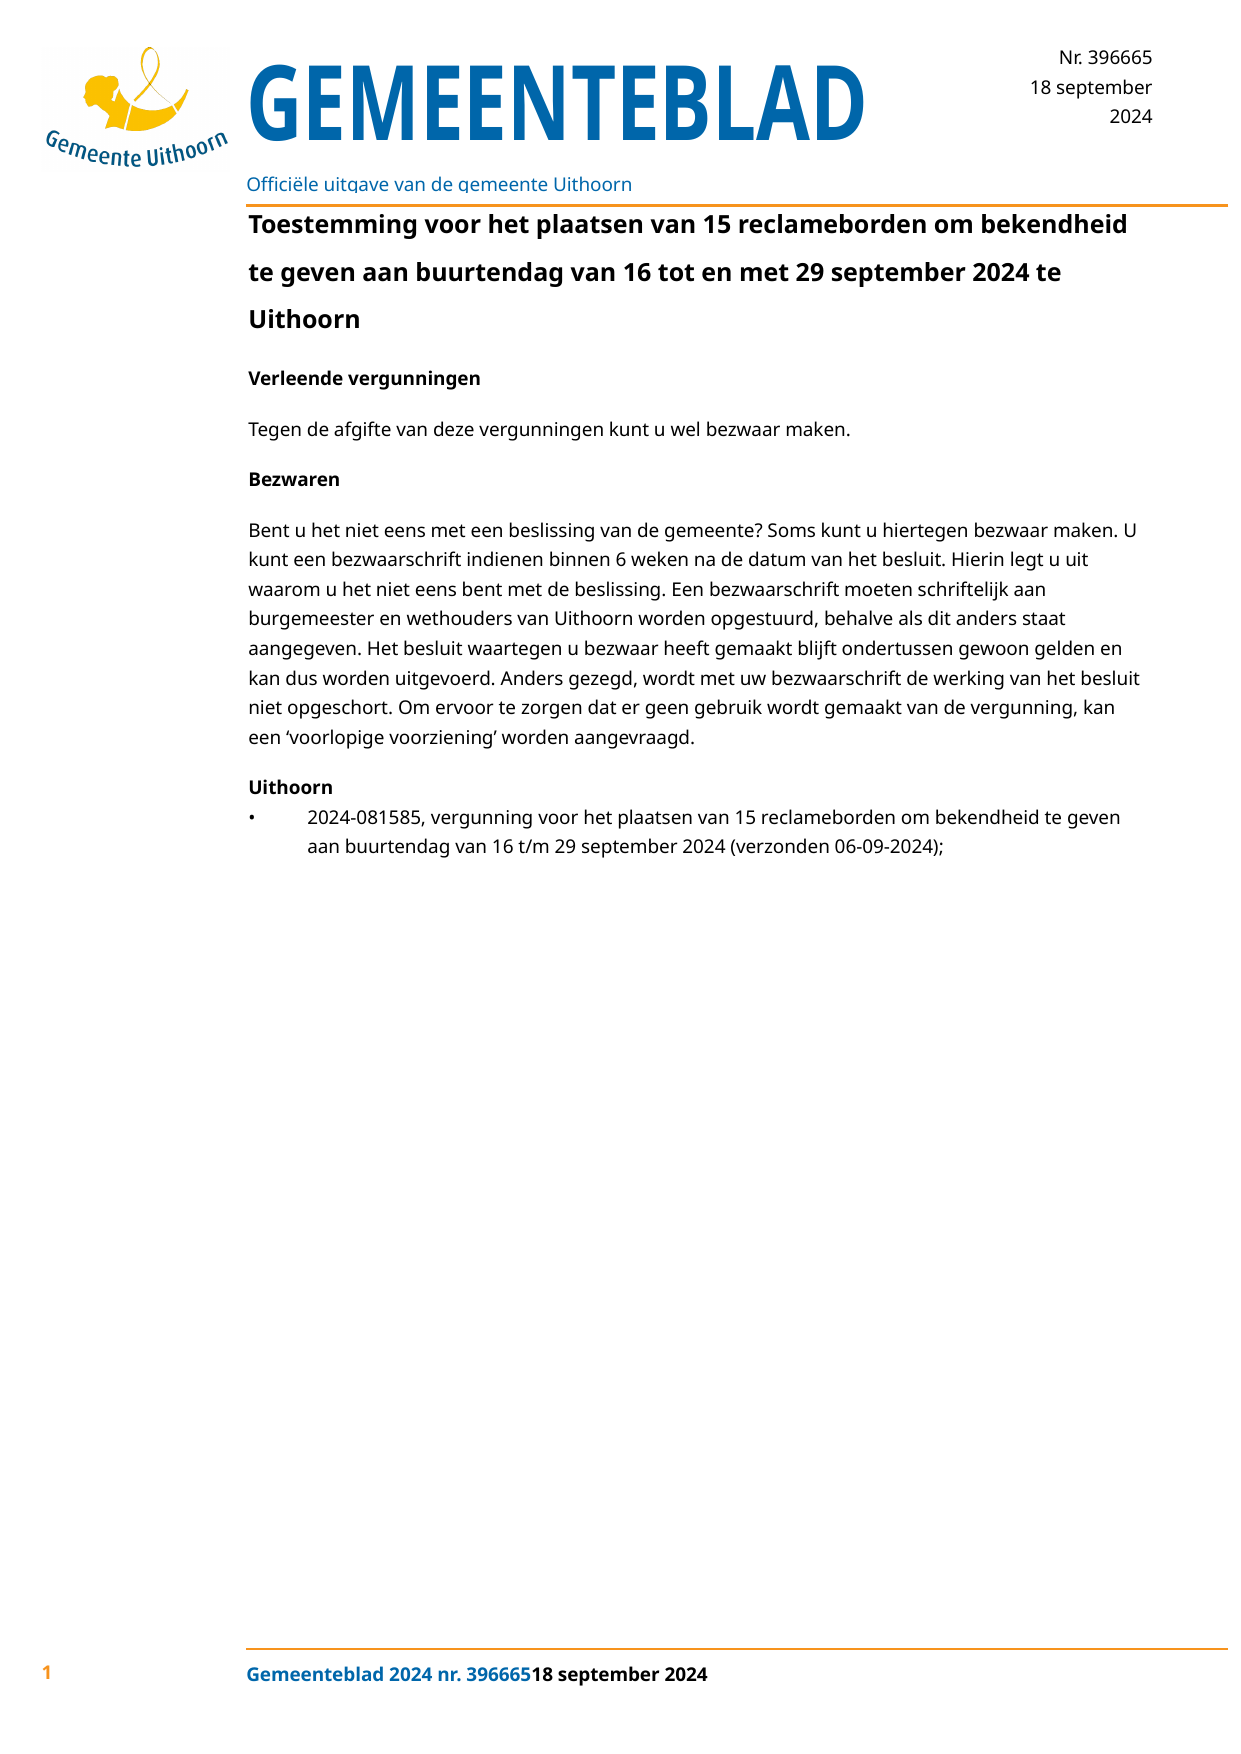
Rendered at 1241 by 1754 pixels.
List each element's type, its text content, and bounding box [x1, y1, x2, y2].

list 2024-081585, vergunning voor het plaatsen van 15 reclameborden om bekendheid te geven aan buurtendag van 16 t/m 29 september 2024 (verzonden 06-09-2024); [248, 804, 1152, 859]
text Tegen de afgifte van deze vergunningen kunt u wel bezwaar maken. [248, 416, 1152, 442]
picture [41, 47, 231, 172]
text Verleende vergunningen [248, 366, 1152, 391]
text Bent u het niet eens met een beslissing van de gemeente? Soms kunt u hiertegen bezwaar maken. U kunt een bezwaarschrift indienen binnen 6 weken na de datum van het besluit. Hierin legt u uit waarom u het niet eens bent met de beslissing. Een bezwaarschrift moeten schriftelijk aan burgemeester en wethouders van Uithoorn worden opgestuurd, behalve als dit anders staat aangegeven. Het besluit waartegen u bezwaar heeft gemaakt blijft ondertussen gewoon gelden en kan dus worden uitgevoerd. Anders gezegd, wordt met uw bezwaarschrift de werking van het besluit niet opgeschort. Om ervoor te zorgen dat er geen gebruik wordt gemaakt van de vergunning, kan een ‘voorlopige voorziening’ worden aangevraagd. [248, 517, 1152, 749]
text Uithoorn [248, 774, 1152, 800]
text Bezwaren [248, 466, 1152, 492]
text Toestemming voor het plaatsen van 15 reclameborden om bekendheid te geven aan buurtendag van 16 tot en met 29 september 2024 te Uithoorn [248, 207, 1152, 336]
